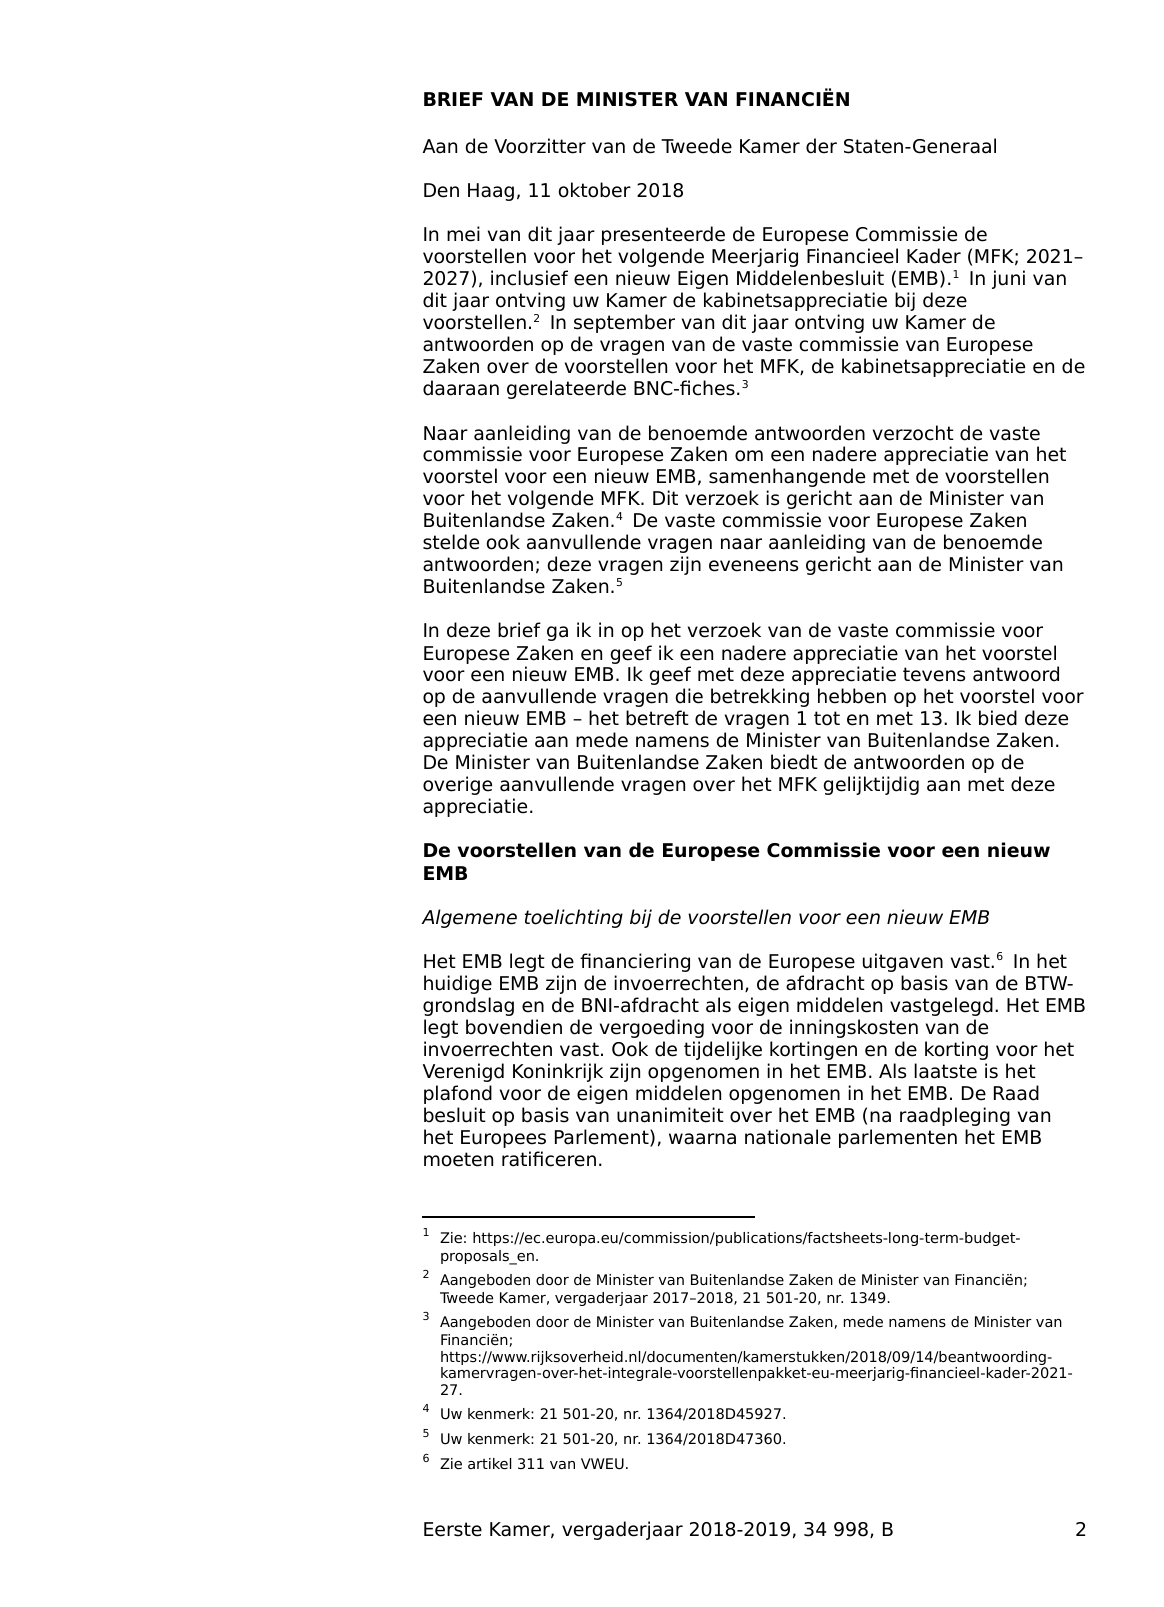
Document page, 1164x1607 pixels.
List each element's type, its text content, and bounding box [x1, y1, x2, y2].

text Aangeboden door de Minister van Buitenlandse Zaken, mede namens de Minister van Financiën; https://www.rijksoverheid.nl/documenten/kamerstukken/2018/09/14/beantwoording-kamervragen-over-het-integrale-voorstellenpakket-eu-meerjarig-financieel-kader-2021-27. [422, 1310, 1087, 1399]
text Zie artikel 311 van VWEU. [422, 1452, 1087, 1474]
text In mei van dit jaar presenteerde de Europese Commissie de voorstellen voor het volgende Meerjarig Financieel Kader (MFK; 2021–2027), inclusief een nieuw Eigen Middelenbesluit (EMB). In juni van dit jaar ontving uw Kamer de kabinetsappreciatie bij deze voorstellen. In september van dit jaar ontving uw Kamer de antwoorden op de vragen van de vaste commissie van Europese Zaken over de voorstellen voor het MFK, de kabinetsappreciatie en de daaraan gerelateerde BNC-fiches. [422, 224, 1087, 400]
subtitle De voorstellen van de Europese Commissie voor een nieuw EMB [422, 840, 1087, 884]
text Naar aanleiding van de benoemde antwoorden verzocht de vaste commissie voor Europese Zaken om een nadere appreciatie van het voorstel voor een nieuw EMB, samenhangende met de voorstellen voor het volgende MFK. Dit verzoek is gericht aan de Minister van Buitenlandse Zaken. De vaste commissie voor Europese Zaken stelde ook aanvullende vragen naar aanleiding van de benoemde antwoorden; deze vragen zijn eveneens gericht aan de Minister van Buitenlandse Zaken. [422, 422, 1087, 598]
subtitle Algemene toelichting bij de voorstellen voor een nieuw EMB [422, 907, 1087, 928]
text Den Haag, 11 oktober 2018 [422, 180, 1087, 202]
text Uw kenmerk: 21 501-20, nr. 1364/2018D45927. [422, 1402, 1087, 1424]
text Het EMB legt de financiering van de Europese uitgaven vast. In het huidige EMB zijn de invoerrechten, de afdracht op basis van de BTW-grondslag en de BNI-afdracht als eigen middelen vastgelegd. Het EMB legt bovendien de vergoeding voor de inningskosten van de invoerrechten vast. Ook de tijdelijke kortingen en de korting voor het Verenigd Koninkrijk zijn opgenomen in het EMB. Als laatste is het plafond voor de eigen middelen opgenomen in het EMB. De Raad besluit op basis van unanimiteit over het EMB (na raadpleging van het Europees Parlement), waarna nationale parlementen het EMB moeten ratificeren. [422, 951, 1087, 1171]
subtitle BRIEF VAN DE MINISTER VAN FINANCIËN [422, 89, 1087, 111]
text Aan de Voorzitter van de Tweede Kamer der Staten-Generaal [422, 136, 1087, 158]
text Zie: https://ec.europa.eu/commission/publications/factsheets-long-term-budget-proposals_en. [422, 1226, 1087, 1265]
text Uw kenmerk: 21 501-20, nr. 1364/2018D47360. [422, 1427, 1087, 1449]
text In deze brief ga ik in op het verzoek van de vaste commissie voor Europese Zaken en geef ik een nadere appreciatie van het voorstel voor een nieuw EMB. Ik geef met deze appreciatie tevens antwoord op de aanvullende vragen die betrekking hebben op het voorstel voor een nieuw EMB – het betreft de vragen 1 tot en met 13. Ik bied deze appreciatie aan mede namens de Minister van Buitenlandse Zaken. De Minister van Buitenlandse Zaken biedt de antwoorden op de overige aanvullende vragen over het MFK gelijktijdig aan met deze appreciatie. [422, 620, 1087, 818]
text Aangeboden door de Minister van Buitenlandse Zaken de Minister van Financiën; Tweede Kamer, vergaderjaar 2017–2018, 21 501-20, nr. 1349. [422, 1268, 1087, 1307]
